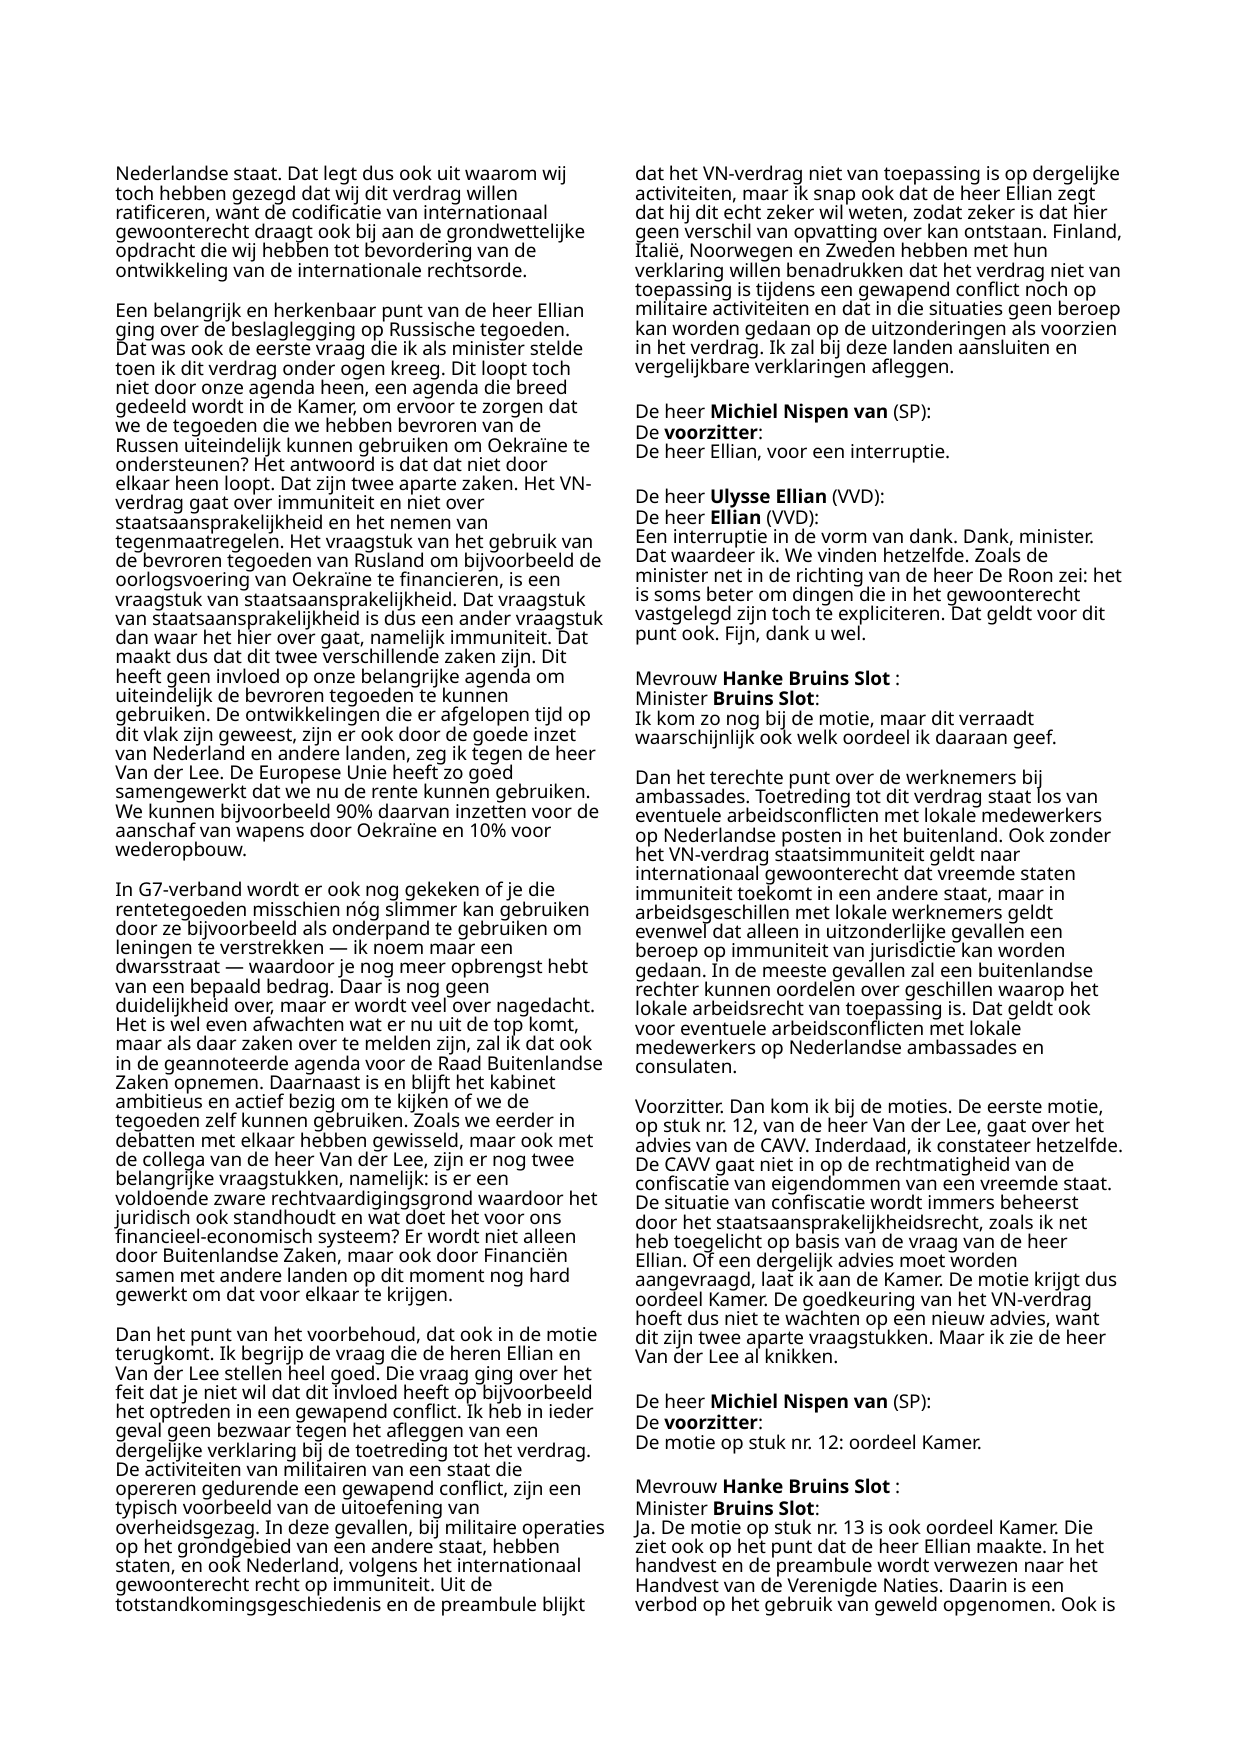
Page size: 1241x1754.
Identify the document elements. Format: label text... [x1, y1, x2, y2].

text Minister Bruins Slot: [635, 690, 1125, 710]
text dat het VN-verdrag niet van toepassing is op dergelijke activiteiten, maar ik snap ook dat de heer Ellian zegt dat hij dit echt zeker wil weten, zodat zeker is dat hier geen verschil van opvatting over kan ontstaan. Finland, Italië, Noorwegen en Zweden hebben met hun verklaring willen benadrukken dat het verdrag niet van toepassing is tijdens een gewapend conflict noch op militaire activiteiten en dat in die situaties geen beroep kan worden gedaan op de uitzonderingen als voorzien in het verdrag. Ik zal bij deze landen aansluiten en vergelijkbare verklaringen afleggen. [635, 165, 1125, 377]
text Een interruptie in de vorm van dank. Dank, minister. Dat waardeer ik. We vinden hetzelfde. Zoals de minister net in de richting van de heer De Roon zei: het is soms beter om dingen die in het gewoonterecht vastgelegd zijn toch te expliciteren. Dat geldt voor dit punt ook. Fijn, dank u wel. [635, 528, 1125, 644]
text Voorzitter. Dan kom ik bij de moties. De eerste motie, op stuk nr. 12, van de heer Van der Lee, gaat over het advies van de CAVV. Inderdaad, ik constateer hetzelfde. De CAVV gaat niet in op de rechtmatigheid van de confiscatie van eigendommen van een vreemde staat. De situatie van confiscatie wordt immers beheerst door het staatsaansprakelijkheidsrecht, zoals ik net heb toegelicht op basis van de vraag van de heer Ellian. Of een dergelijk advies moet worden aangevraagd, laat ik aan de Kamer. De motie krijgt dus oordeel Kamer. De goedkeuring van het VN-verdrag hoeft dus niet te wachten op een nieuw advies, want dit zijn twee aparte vraagstukken. Maar ik zie de heer Van der Lee al knikken. [635, 1098, 1125, 1368]
text De voorzitter: [635, 1414, 1125, 1434]
text In G7-verband wordt er ook nog gekeken of je die rentetegoeden misschien nóg slimmer kan gebruiken door ze bijvoorbeeld als onderpand te gebruiken om leningen te verstrekken — ik noem maar een dwarsstraat — waardoor je nog meer opbrengst hebt van een bepaald bedrag. Daar is nog geen duidelijkheid over, maar er wordt veel over nagedacht. Het is wel even afwachten wat er nu uit de top komt, maar als daar zaken over te melden zijn, zal ik dat ook in de geannoteerde agenda voor de Raad Buitenlandse Zaken opnemen. Daarnaast is en blijft het kabinet ambitieus en actief bezig om te kijken of we de tegoeden zelf kunnen gebruiken. Zoals we eerder in debatten met elkaar hebben gewisseld, maar ook met de collega van de heer Van der Lee, zijn er nog twee belangrijke vraagstukken, namelijk: is er een voldoende zware rechtvaardigingsgrond waardoor het juridisch ook standhoudt en wat doet het voor ons financieel-economisch systeem? Er wordt niet alleen door Buitenlandse Zaken, maar ook door Financiën samen met andere landen op dit moment nog hard gewerkt om dat voor elkaar te krijgen. [115, 881, 605, 1305]
text Mevrouw Hanke Bruins Slot : [635, 1474, 1125, 1499]
text Nederlandse staat. Dat legt dus ook uit waarom wij toch hebben gezegd dat wij dit verdrag willen ratificeren, want de codificatie van internationaal gewoonterecht draagt ook bij aan de grondwettelijke opdracht die wij hebben tot bevordering van de ontwikkeling van de internationale rechtsorde. [115, 165, 605, 281]
text Ik kom zo nog bij de motie, maar dit verraadt waarschijnlijk ook welk oordeel ik daaraan geef. [635, 710, 1125, 748]
text Ja. De motie op stuk nr. 13 is ook oordeel Kamer. Die ziet ook op het punt dat de heer Ellian maakte. In het handvest en de preambule wordt verwezen naar het Handvest van de Verenigde Naties. Daarin is een verbod op het gebruik van geweld opgenomen. Ook is [635, 1519, 1125, 1615]
text Dan het punt van het voorbehoud, dat ook in de motie terugkomt. Ik begrijp de vraag die de heren Ellian en Van der Lee stellen heel goed. Die vraag ging over het feit dat je niet wil dat dit invloed heeft op bijvoorbeeld het optreden in een gewapend conflict. Ik heb in ieder geval geen bezwaar tegen het afleggen van een dergelijke verklaring bij de toetreding tot het verdrag. De activiteiten van militairen van een staat die opereren gedurende een gewapend conflict, zijn een typisch voorbeeld van de uitoefening van overheidsgezag. In deze gevallen, bij militaire operaties op het grondgebied van een andere staat, hebben staten, en ook Nederland, volgens het internationaal gewoonterecht recht op immuniteit. Uit de totstandkomingsgeschiedenis en de preambule blijkt [115, 1326, 605, 1615]
text Mevrouw Hanke Bruins Slot : [635, 665, 1125, 690]
text Minister Bruins Slot: [635, 1499, 1125, 1519]
text Dan het terechte punt over de werknemers bij ambassades. Toetreding tot dit verdrag staat los van eventuele arbeidsconflicten met lokale medewerkers op Nederlandse posten in het buitenland. Ook zonder het VN-verdrag staatsimmuniteit geldt naar internationaal gewoonterecht dat vreemde staten immuniteit toekomt in een andere staat, maar in arbeidsgeschillen met lokale werknemers geldt evenwel dat alleen in uitzonderlijke gevallen een beroep op immuniteit van jurisdictie kan worden gedaan. In de meeste gevallen zal een buitenlandse rechter kunnen oordelen over geschillen waarop het lokale arbeidsrecht van toepassing is. Dat geldt ook voor eventuele arbeidsconflicten met lokale medewerkers op Nederlandse ambassades en consulaten. [635, 769, 1125, 1077]
text De heer Michiel Nispen van (SP): [635, 1389, 1125, 1414]
text Een belangrijk en herkenbaar punt van de heer Ellian ging over de beslaglegging op Russische tegoeden. Dat was ook de eerste vraag die ik als minister stelde toen ik dit verdrag onder ogen kreeg. Dit loopt toch niet door onze agenda heen, een agenda die breed gedeeld wordt in de Kamer, om ervoor te zorgen dat we de tegoeden die we hebben bevroren van de Russen uiteindelijk kunnen gebruiken om Oekraïne te ondersteunen? Het antwoord is dat dat niet door elkaar heen loopt. Dat zijn twee aparte zaken. Het VN-verdrag gaat over immuniteit en niet over staatsaansprakelijkheid en het nemen van tegenmaatregelen. Het vraagstuk van het gebruik van de bevroren tegoeden van Rusland om bijvoorbeeld de oorlogsvoering van Oekraïne te financieren, is een vraagstuk van staatsaansprakelijkheid. Dat vraagstuk van staatsaansprakelijkheid is dus een ander vraagstuk dan waar het hier over gaat, namelijk immuniteit. Dat maakt dus dat dit twee verschillende zaken zijn. Dit heeft geen invloed op onze belangrijke agenda om uiteindelijk de bevroren tegoeden te kunnen gebruiken. De ontwikkelingen die er afgelopen tijd op dit vlak zijn geweest, zijn er ook door de goede inzet van Nederland en andere landen, zeg ik tegen de heer Van der Lee. De Europese Unie heeft zo goed samengewerkt dat we nu de rente kunnen gebruiken. We kunnen bijvoorbeeld 90% daarvan inzetten voor de aanschaf van wapens door Oekraïne en 10% voor wederopbouw. [115, 302, 605, 861]
text De heer Ellian (VVD): [635, 509, 1125, 528]
text De heer Ulysse Ellian (VVD): [635, 483, 1125, 509]
text De voorzitter: [635, 424, 1125, 443]
text De heer Ellian, voor een interruptie. [635, 443, 1125, 462]
text De motie op stuk nr. 12: oordeel Kamer. [635, 1434, 1125, 1453]
text De heer Michiel Nispen van (SP): [635, 398, 1125, 424]
